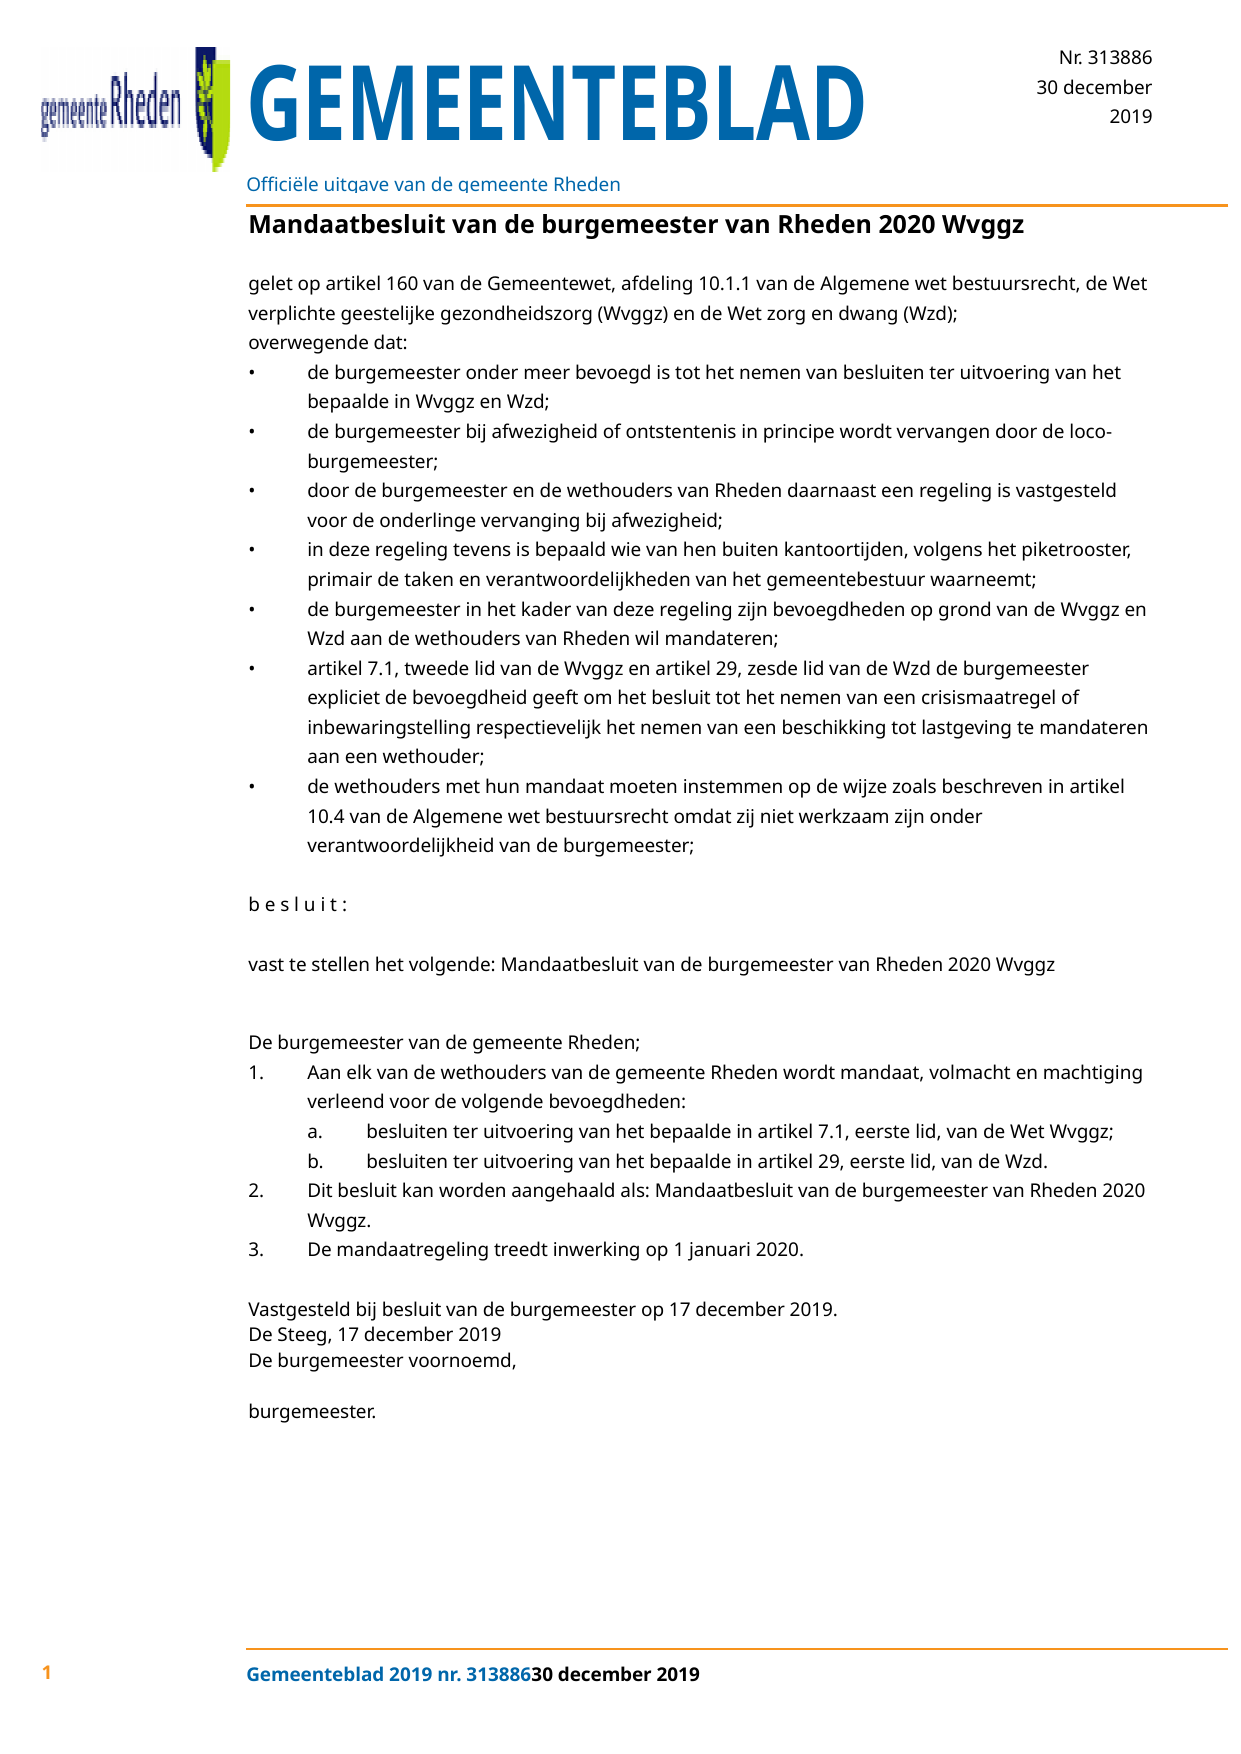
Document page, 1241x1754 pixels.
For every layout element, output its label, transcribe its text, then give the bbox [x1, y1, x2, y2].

text Mandaatbesluit van de burgemeester van Rheden 2020 Wvggz [248, 207, 1152, 241]
list besluiten ter uitvoering van het bepaalde in artikel 29, eerste lid, van de Wzd. [307, 1148, 1152, 1174]
list artikel 7.1, tweede lid van de Wvggz en artikel 29, zesde lid van de Wzd de burgemeester expliciet de bevoegdheid geeft om het besluit tot het nemen van een crisismaatregel of inbewaringstelling respectievelijk het nemen van een beschikking tot lastgeving te mandateren aan een wethouder; [248, 655, 1152, 769]
list de burgemeester bij afwezigheid of ontstentenis in principe wordt vervangen door de loco-burgemeester; [248, 418, 1152, 473]
text gelet op artikel 160 van de Gemeentewet, afdeling 10.1.1 van de Algemene wet bestuursrecht, de Wet verplichte geestelijke gezondheidszorg (Wvggz) en de Wet zorg en dwang (Wzd); [248, 270, 1152, 326]
list de wethouders met hun mandaat moeten instemmen op de wijze zoals beschreven in artikel 10.4 van de Algemene wet bestuursrecht omdat zij niet werkzaam zijn onder verantwoordelijkheid van de burgemeester; [248, 773, 1152, 858]
list in deze regeling tevens is bepaald wie van hen buiten kantoortijden, volgens het piketrooster, primair de taken en verantwoordelijkheden van het gemeentebestuur waarneemt; [248, 537, 1152, 592]
list Aan elk van de wethouders van de gemeente Rheden wordt mandaat, volmacht en machtiging verleend voor de volgende bevoegdheden: [248, 1059, 1152, 1114]
text b e s l u i t : [248, 892, 1152, 917]
text overwegende dat: [248, 329, 1152, 355]
list de burgemeester onder meer bevoegd is tot het nemen van besluiten ter uitvoering van het bepaalde in Wvggz en Wzd; [248, 359, 1152, 414]
list De mandaatregeling treedt inwerking op 1 januari 2020. [248, 1237, 1152, 1262]
text De burgemeester voornoemd, [248, 1347, 1152, 1373]
picture [41, 47, 231, 172]
text De burgemeester van de gemeente Rheden; [248, 1029, 1152, 1055]
list de burgemeester in het kader van deze regeling zijn bevoegdheden op grond van de Wvggz en Wzd aan de wethouders van Rheden wil mandateren; [248, 596, 1152, 651]
text Vastgesteld bij besluit van de burgemeester op 17 december 2019. [248, 1296, 1152, 1322]
text De Steeg, 17 december 2019 [248, 1322, 1152, 1347]
text burgemeester. [248, 1399, 1152, 1424]
list besluiten ter uitvoering van het bepaalde in artikel 7.1, eerste lid, van de Wet Wvggz; [307, 1118, 1152, 1144]
list Dit besluit kan worden aangehaald als: Mandaatbesluit van de burgemeester van Rheden 2020 Wvggz. [248, 1177, 1152, 1233]
text vast te stellen het volgende: Mandaatbesluit van de burgemeester van Rheden 2020 Wvggz [248, 951, 1152, 976]
list door de burgemeester en de wethouders van Rheden daarnaast een regeling is vastgesteld voor de onderlinge vervanging bij afwezigheid; [248, 477, 1152, 533]
